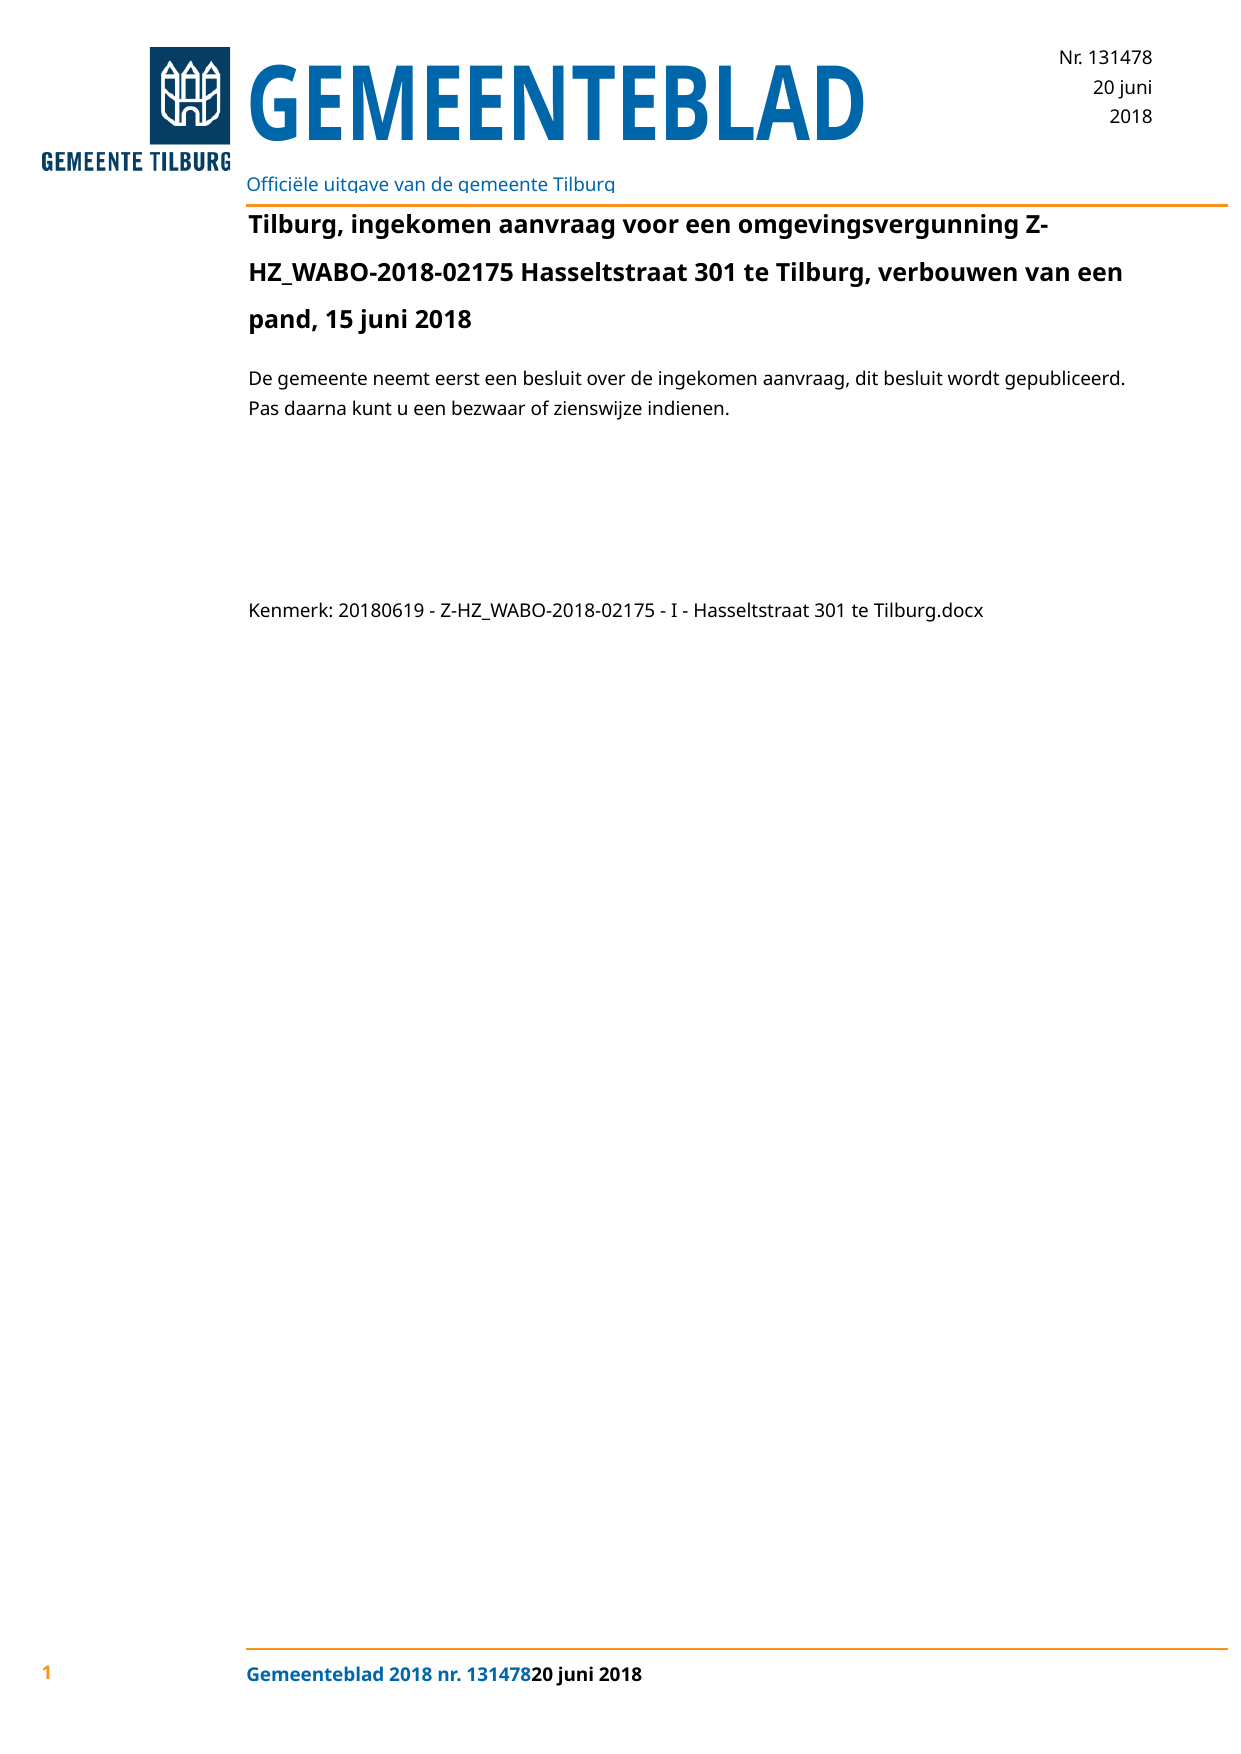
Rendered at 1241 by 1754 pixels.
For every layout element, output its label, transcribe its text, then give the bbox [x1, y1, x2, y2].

text Tilburg, ingekomen aanvraag voor een omgevingsvergunning Z-HZ_WABO-2018-02175 Hasseltstraat 301 te Tilburg, verbouwen van een pand, 15 juni 2018 [248, 207, 1152, 336]
text Kenmerk: 20180619 - Z-HZ_WABO-2018-02175 - I - Hasseltstraat 301 te Tilburg.docx [248, 597, 1152, 622]
picture [41, 47, 231, 172]
text De gemeente neemt eerst een besluit over de ingekomen aanvraag, dit besluit wordt gepubliceerd. Pas daarna kunt u een bezwaar of zienswijze indienen. [248, 366, 1152, 421]
